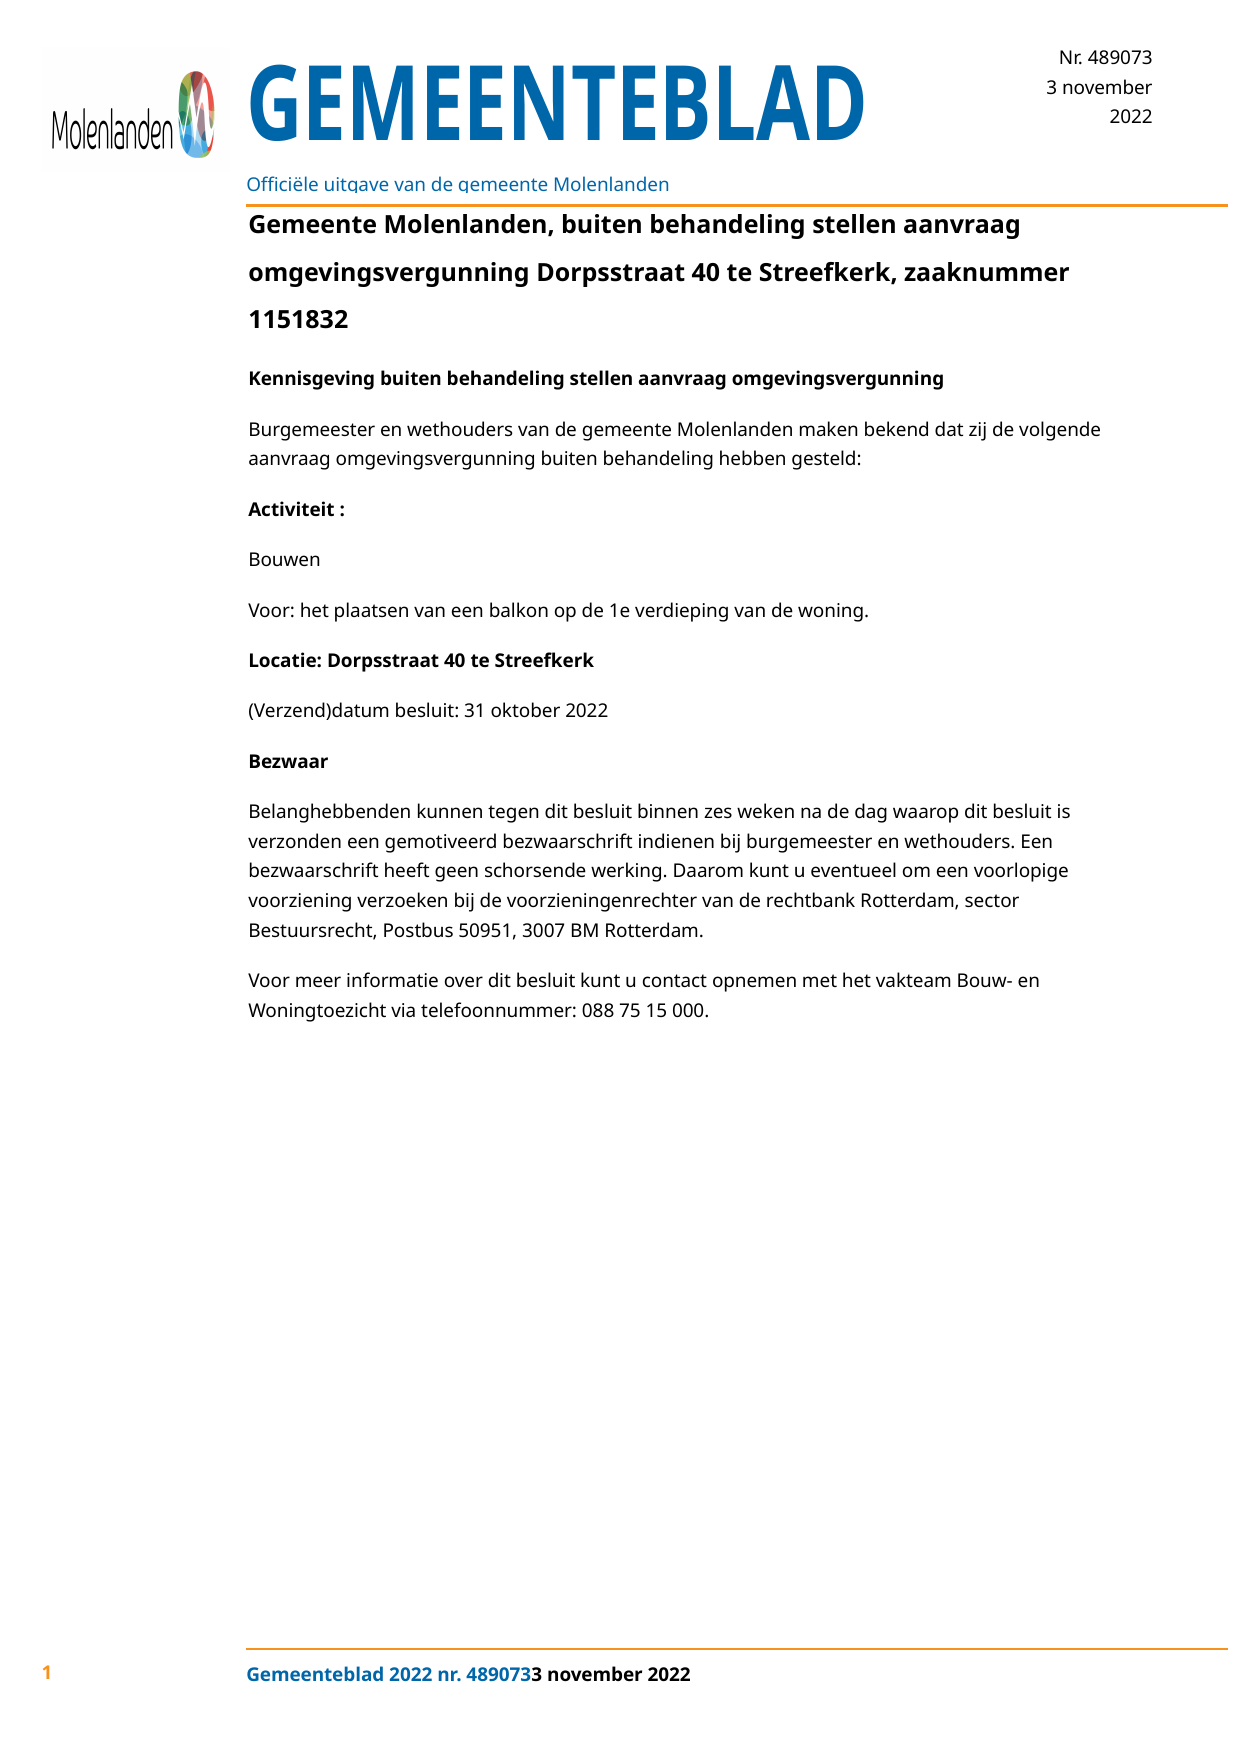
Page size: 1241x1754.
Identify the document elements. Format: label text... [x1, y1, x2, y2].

text Belanghebbenden kunnen tegen dit besluit binnen zes weken na de dag waarop dit besluit is verzonden een gemotiveerd bezwaarschrift indienen bij burgemeester en wethouders. Een bezwaarschrift heeft geen schorsende werking. Daarom kunt u eventueel om een voorlopige voorziening verzoeken bij de voorzieningenrechter van de rechtbank Rotterdam, sector Bestuursrecht, Postbus 50951, 3007 BM Rotterdam. [248, 798, 1152, 942]
text Voor meer informatie over dit besluit kunt u contact opnemen met het vakteam Bouw- en Woningtoezicht via telefoonnummer: 088 75 15 000. [248, 967, 1152, 1022]
text Gemeente Molenlanden, buiten behandeling stellen aanvraag omgevingsvergunning Dorpsstraat 40 te Streefkerk, zaaknummer 1151832 [248, 207, 1152, 336]
text Bouwen [248, 546, 1152, 572]
picture [41, 47, 231, 172]
text Kennisgeving buiten behandeling stellen aanvraag omgevingsvergunning [248, 366, 1152, 391]
text Burgemeester en wethouders van de gemeente Molenlanden maken bekend dat zij de volgende aanvraag omgevingsvergunning buiten behandeling hebben gesteld: [248, 416, 1152, 471]
text Locatie: Dorpsstraat 40 te Streefkerk [248, 647, 1152, 673]
text (Verzend)datum besluit: 31 oktober 2022 [248, 698, 1152, 723]
text Bezwaar [248, 748, 1152, 774]
text Voor: het plaatsen van een balkon op de 1e verdieping van de woning. [248, 597, 1152, 622]
text Activiteit : [248, 496, 1152, 522]
